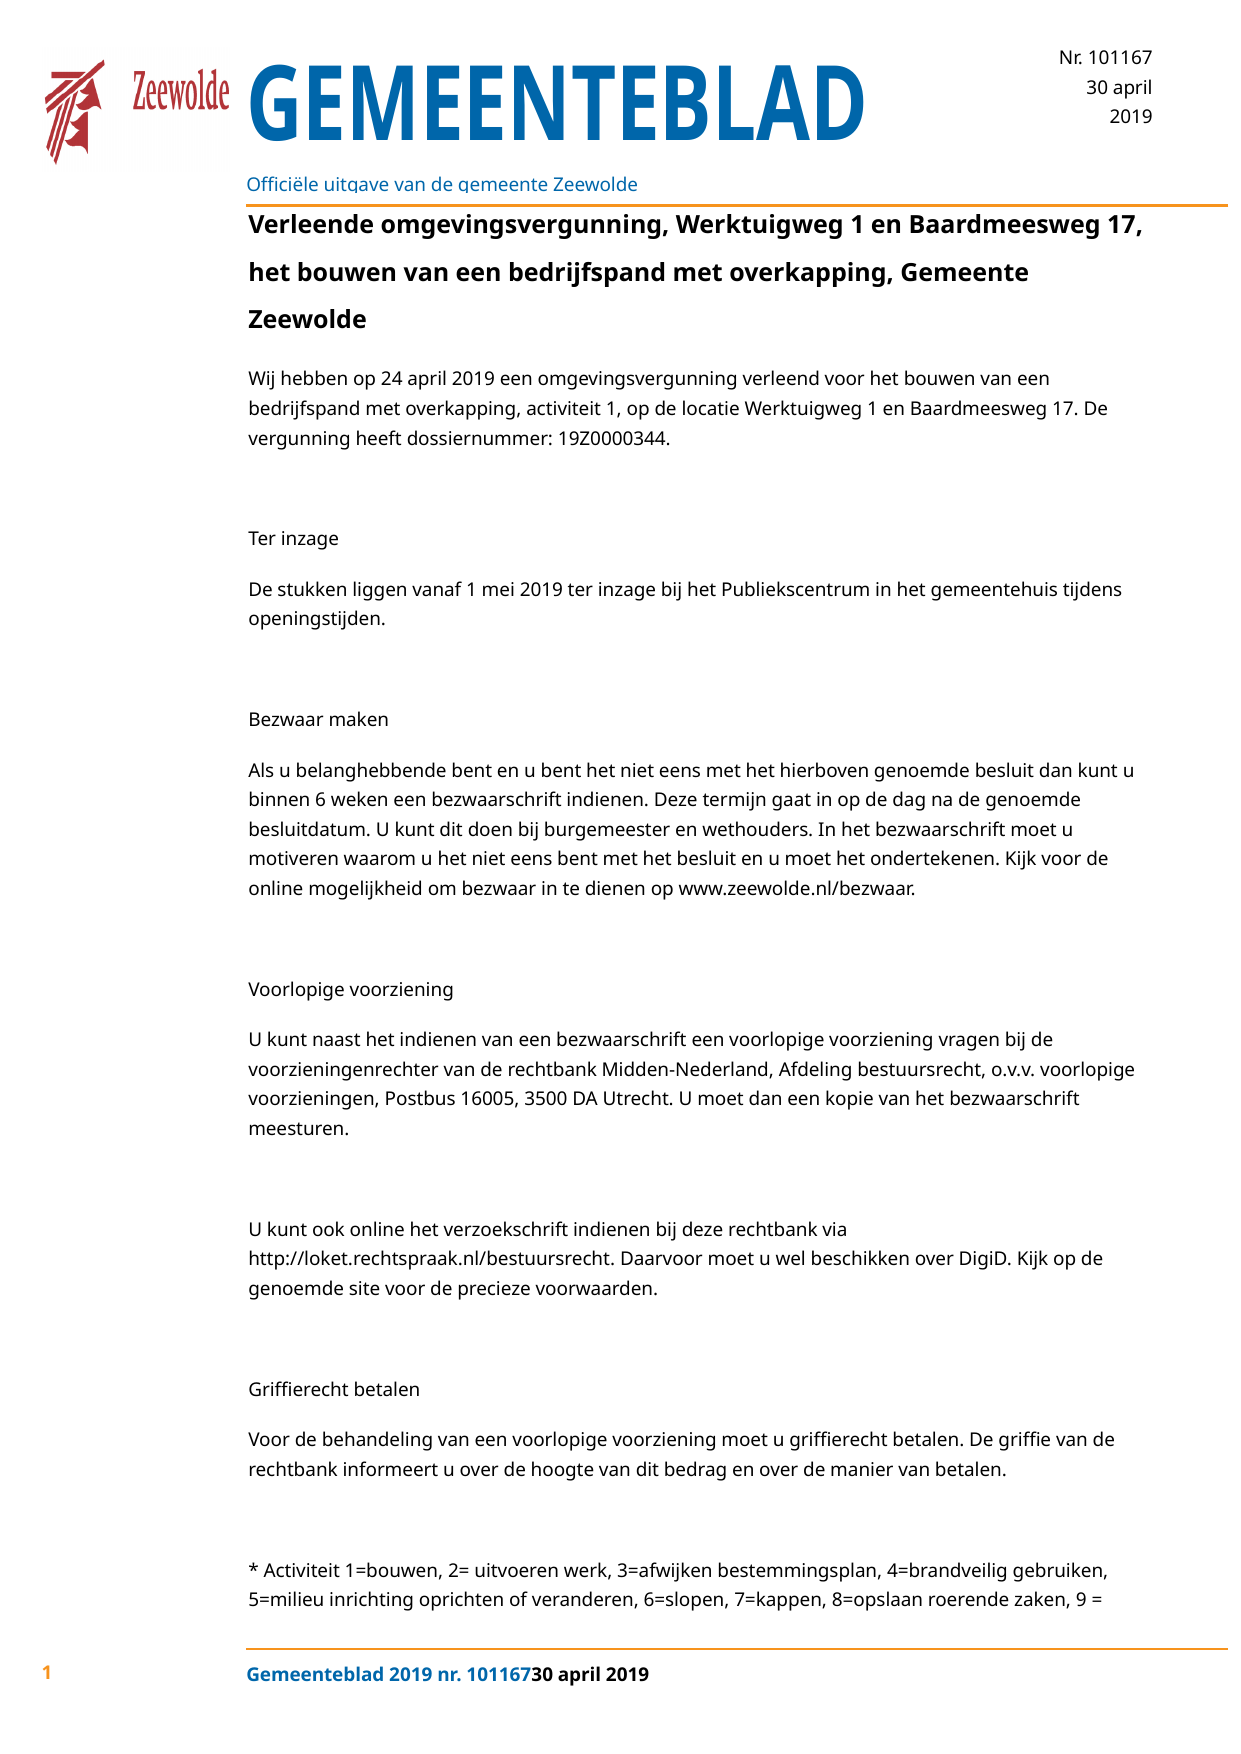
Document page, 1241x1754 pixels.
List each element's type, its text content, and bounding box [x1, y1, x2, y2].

text Verleende omgevingsvergunning, Werktuigweg 1 en Baardmeesweg 17, het bouwen van een bedrijfspand met overkapping, Gemeente Zeewolde [248, 207, 1152, 336]
text * Activiteit 1=bouwen, 2= uitvoeren werk, 3=afwijken bestemmingsplan, 4=brandveilig gebruiken, 5=milieu inrichting oprichten of veranderen, 6=slopen, 7=kappen, 8=opslaan roerende zaken, 9 = [248, 1557, 1152, 1612]
text Bezwaar maken [248, 706, 1152, 732]
text U kunt naast het indienen van een bezwaarschrift een voorlopige voorziening vragen bij de voorzieningenrechter van de rechtbank Midden-Nederland, Afdeling bestuursrecht, o.v.v. voorlopige voorzieningen, Postbus 16005, 3500 DA Utrecht. U moet dan een kopie van het bezwaarschrift meesturen. [248, 1026, 1152, 1141]
text Voorlopige voorziening [248, 976, 1152, 1002]
picture [41, 47, 231, 172]
text Wij hebben op 24 april 2019 een omgevingsvergunning verleend voor het bouwen van een bedrijfspand met overkapping, activiteit 1, op de locatie Werktuigweg 1 en Baardmeesweg 17. De vergunning heeft dossiernummer: 19Z0000344. [248, 366, 1152, 450]
text U kunt ook online het verzoekschrift indienen bij deze rechtbank via http://loket.rechtspraak.nl/bestuursrecht. Daarvoor moet u wel beschikken over DigiD. Kijk op de genoemde site voor de precieze voorwaarden. [248, 1216, 1152, 1301]
text Ter inzage [248, 526, 1152, 551]
text De stukken liggen vanaf 1 mei 2019 ter inzage bij het Publiekscentrum in het gemeentehuis tijdens openingstijden. [248, 576, 1152, 631]
text Voor de behandeling van een voorlopige voorziening moet u griffierecht betalen. De griffie van de rechtbank informeert u over de hoogte van dit bedrag en over de manier van betalen. [248, 1426, 1152, 1482]
text Als u belanghebbende bent en u bent het niet eens met het hierboven genoemde besluit dan kunt u binnen 6 weken een bezwaarschrift indienen. Deze termijn gaat in op de dag na de genoemde besluitdatum. U kunt dit doen bij burgemeester en wethouders. In het bezwaarschrift moet u motiveren waarom u het niet eens bent met het besluit en u moet het ondertekenen. Kijk voor de online mogelijkheid om bezwaar in te dienen op www.zeewolde.nl/bezwaar. [248, 757, 1152, 901]
text Griffierecht betalen [248, 1376, 1152, 1402]
